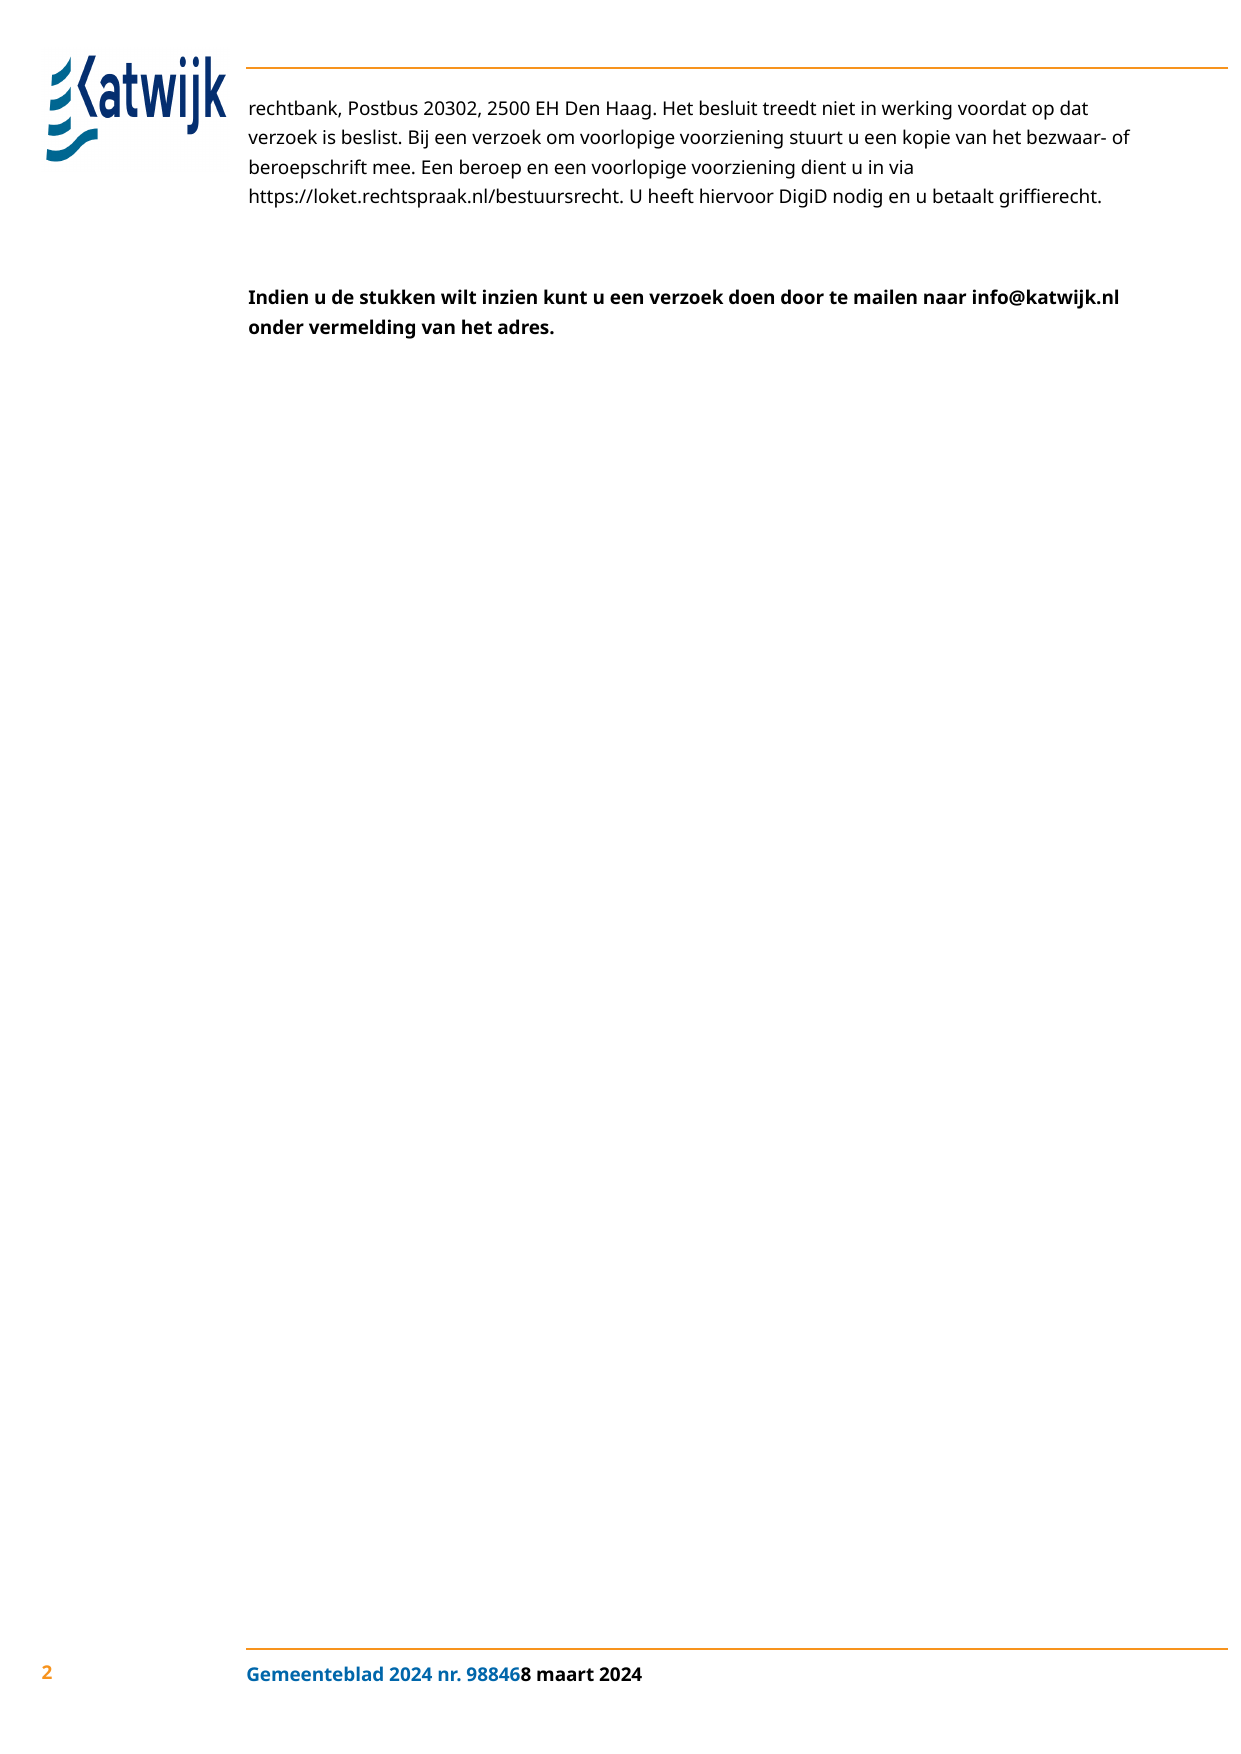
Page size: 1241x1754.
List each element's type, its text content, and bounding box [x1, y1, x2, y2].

picture [41, 47, 231, 172]
text rechtbank, Postbus 20302, 2500 EH Den Haag. Het besluit treedt niet in werking voordat op dat verzoek is beslist. Bij een verzoek om voorlopige voorziening stuurt u een kopie van het bezwaar- of beroepschrift mee. Een beroep en een voorlopige voorziening dient u in via https://loket.rechtspraak.nl/bestuursrecht. U heeft hiervoor DigiD nodig en u betaalt griffierecht. [248, 95, 1152, 209]
text Indien u de stukken wilt inzien kunt u een verzoek doen door te mailen naar info@katwijk.nl onder vermelding van het adres. [248, 284, 1152, 340]
